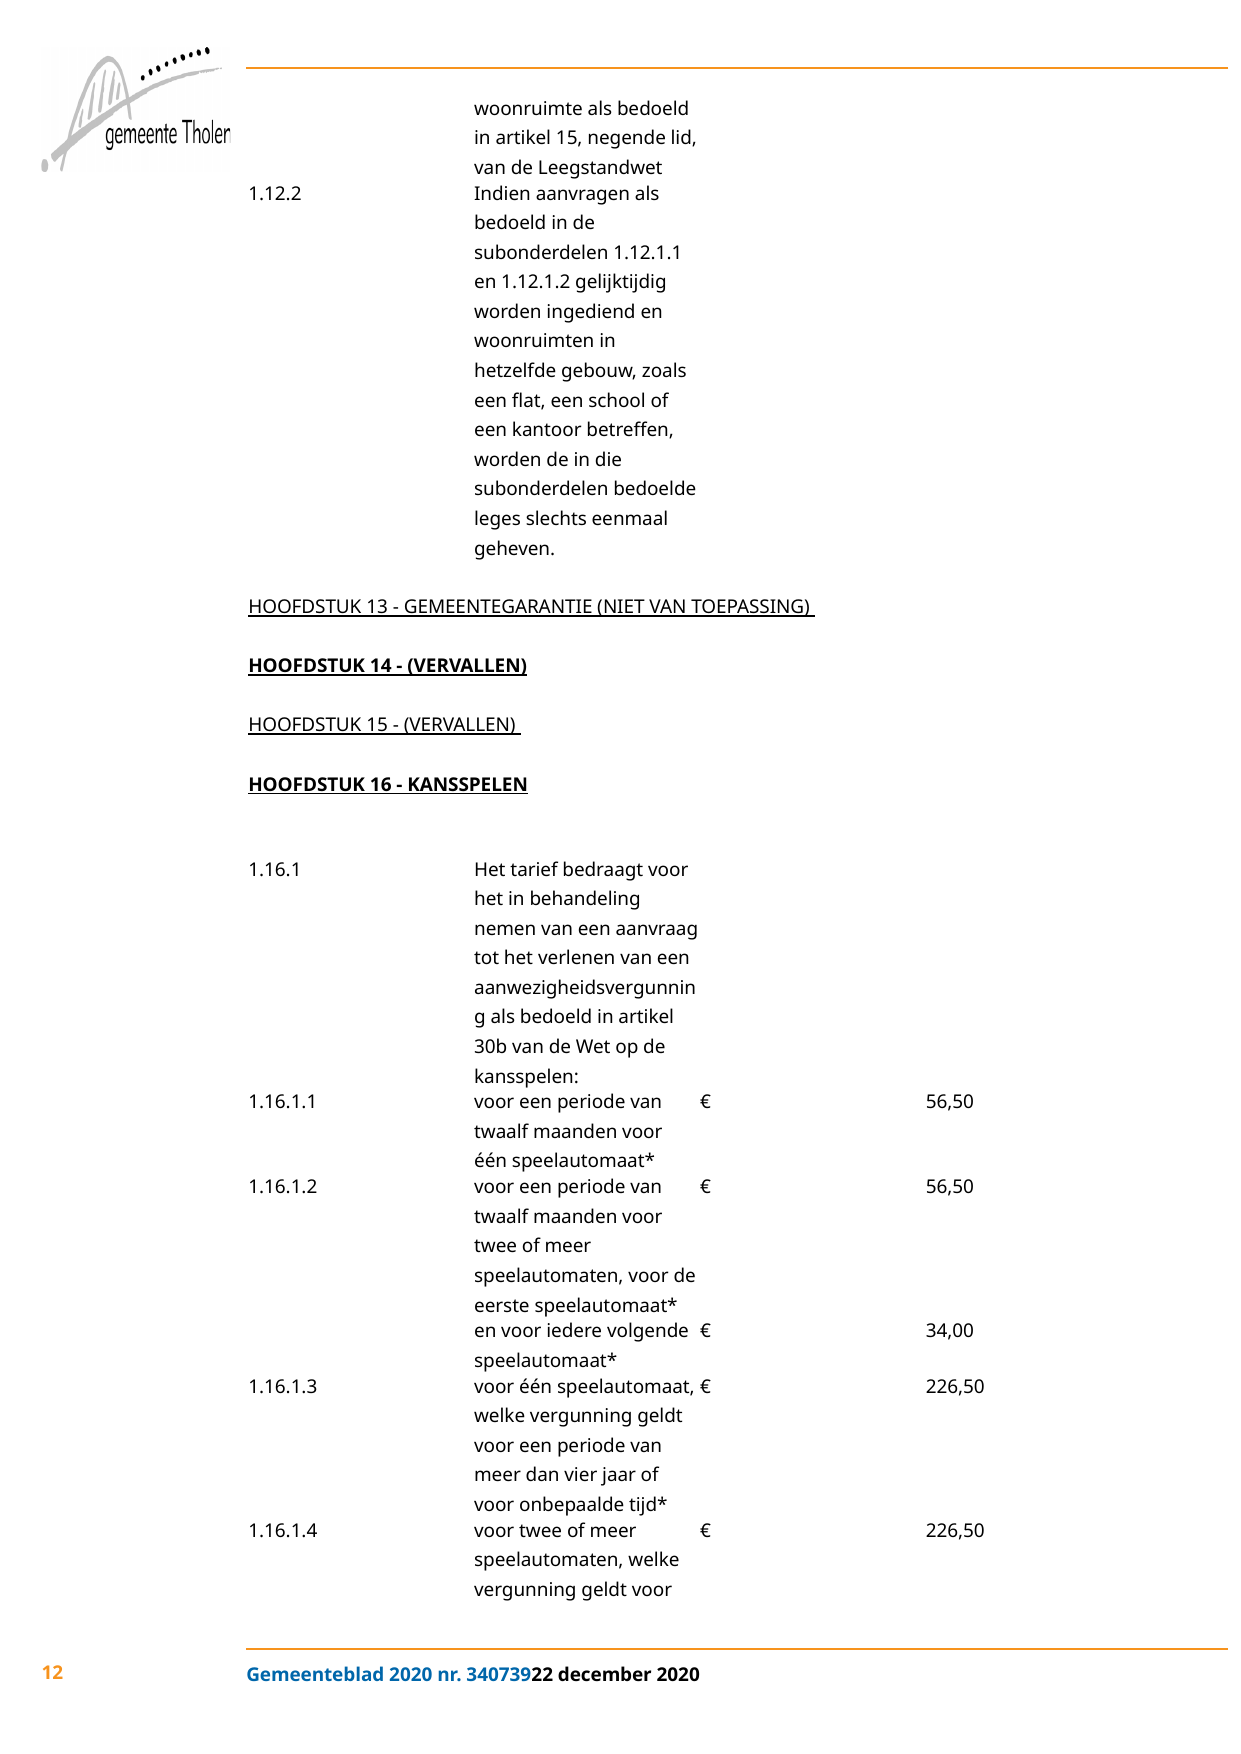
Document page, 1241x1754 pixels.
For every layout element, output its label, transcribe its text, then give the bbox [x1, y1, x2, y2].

table_cell voor een periode van twaalf maanden voor één speelautomaat* [474, 1089, 700, 1173]
table_cell 1.16.1.1 [248, 1089, 474, 1173]
table_header [248, 830, 474, 856]
table_cell voor twee of meer speelautomaten, welke vergunning geldt voor [474, 1517, 700, 1602]
table_header [474, 830, 700, 856]
table_cell [926, 180, 1152, 560]
table_cell [700, 856, 926, 1088]
table_cell 34,00 [926, 1318, 1152, 1373]
table_cell € [700, 1174, 926, 1317]
table_cell 56,50 [926, 1089, 1152, 1173]
table_cell [248, 1318, 474, 1373]
table_cell 226,50 [926, 1517, 1152, 1602]
table_cell [700, 180, 926, 560]
text HOOFDSTUK 13 - GEMEENTEGARANTIE (NIET VAN TOEPASSING) [248, 593, 1152, 619]
table_cell [700, 95, 926, 180]
table_header [700, 830, 926, 856]
table_cell € [700, 1318, 926, 1373]
text HOOFDSTUK 16 - KANSSPELEN [248, 771, 1152, 796]
table_cell 1.16.1 [248, 856, 474, 1088]
table_cell 56,50 [926, 1174, 1152, 1317]
table_cell Indien aanvragen als bedoeld in de subonderdelen 1.12.1.1 en 1.12.1.2 gelijktijdig worden ingediend en woonruimten in hetzelfde gebouw, zoals een flat, een school of een kantoor betreffen, worden de in die subonderdelen bedoelde leges slechts eenmaal geheven. [474, 180, 700, 560]
table_cell Het tarief bedraagt voor het in behandeling nemen van een aanvraag tot het verlenen van een aanwezigheidsvergunning als bedoeld in artikel 30b van de Wet op de kansspelen: [474, 856, 700, 1088]
table_cell 226,50 [926, 1373, 1152, 1517]
text HOOFDSTUK 14 - (VERVALLEN) [248, 652, 1152, 678]
table_cell voor een periode van twaalf maanden voor twee of meer speelautomaten, voor de eerste speelautomaat* [474, 1174, 700, 1317]
table_cell € [700, 1517, 926, 1602]
table_cell 1.16.1.4 [248, 1517, 474, 1602]
table_cell € [700, 1373, 926, 1517]
table_cell 1.16.1.3 [248, 1373, 474, 1517]
table_cell [926, 95, 1152, 180]
table_cell woonruimte als bedoeld in artikel 15, negende lid, van de Leegstandwet [474, 95, 700, 180]
table_cell en voor iedere volgende speelautomaat* [474, 1318, 700, 1373]
text HOOFDSTUK 15 - (VERVALLEN) [248, 712, 1152, 737]
table_cell [926, 856, 1152, 1088]
table_cell € [700, 1089, 926, 1173]
table_cell [248, 95, 474, 180]
table_header [926, 830, 1152, 856]
table_cell 1.16.1.2 [248, 1174, 474, 1317]
table_cell voor één speelautomaat, welke vergunning geldt voor een periode van meer dan vier jaar of voor onbepaalde tijd* [474, 1373, 700, 1517]
table_cell 1.12.2 [248, 180, 474, 560]
picture [41, 47, 231, 172]
